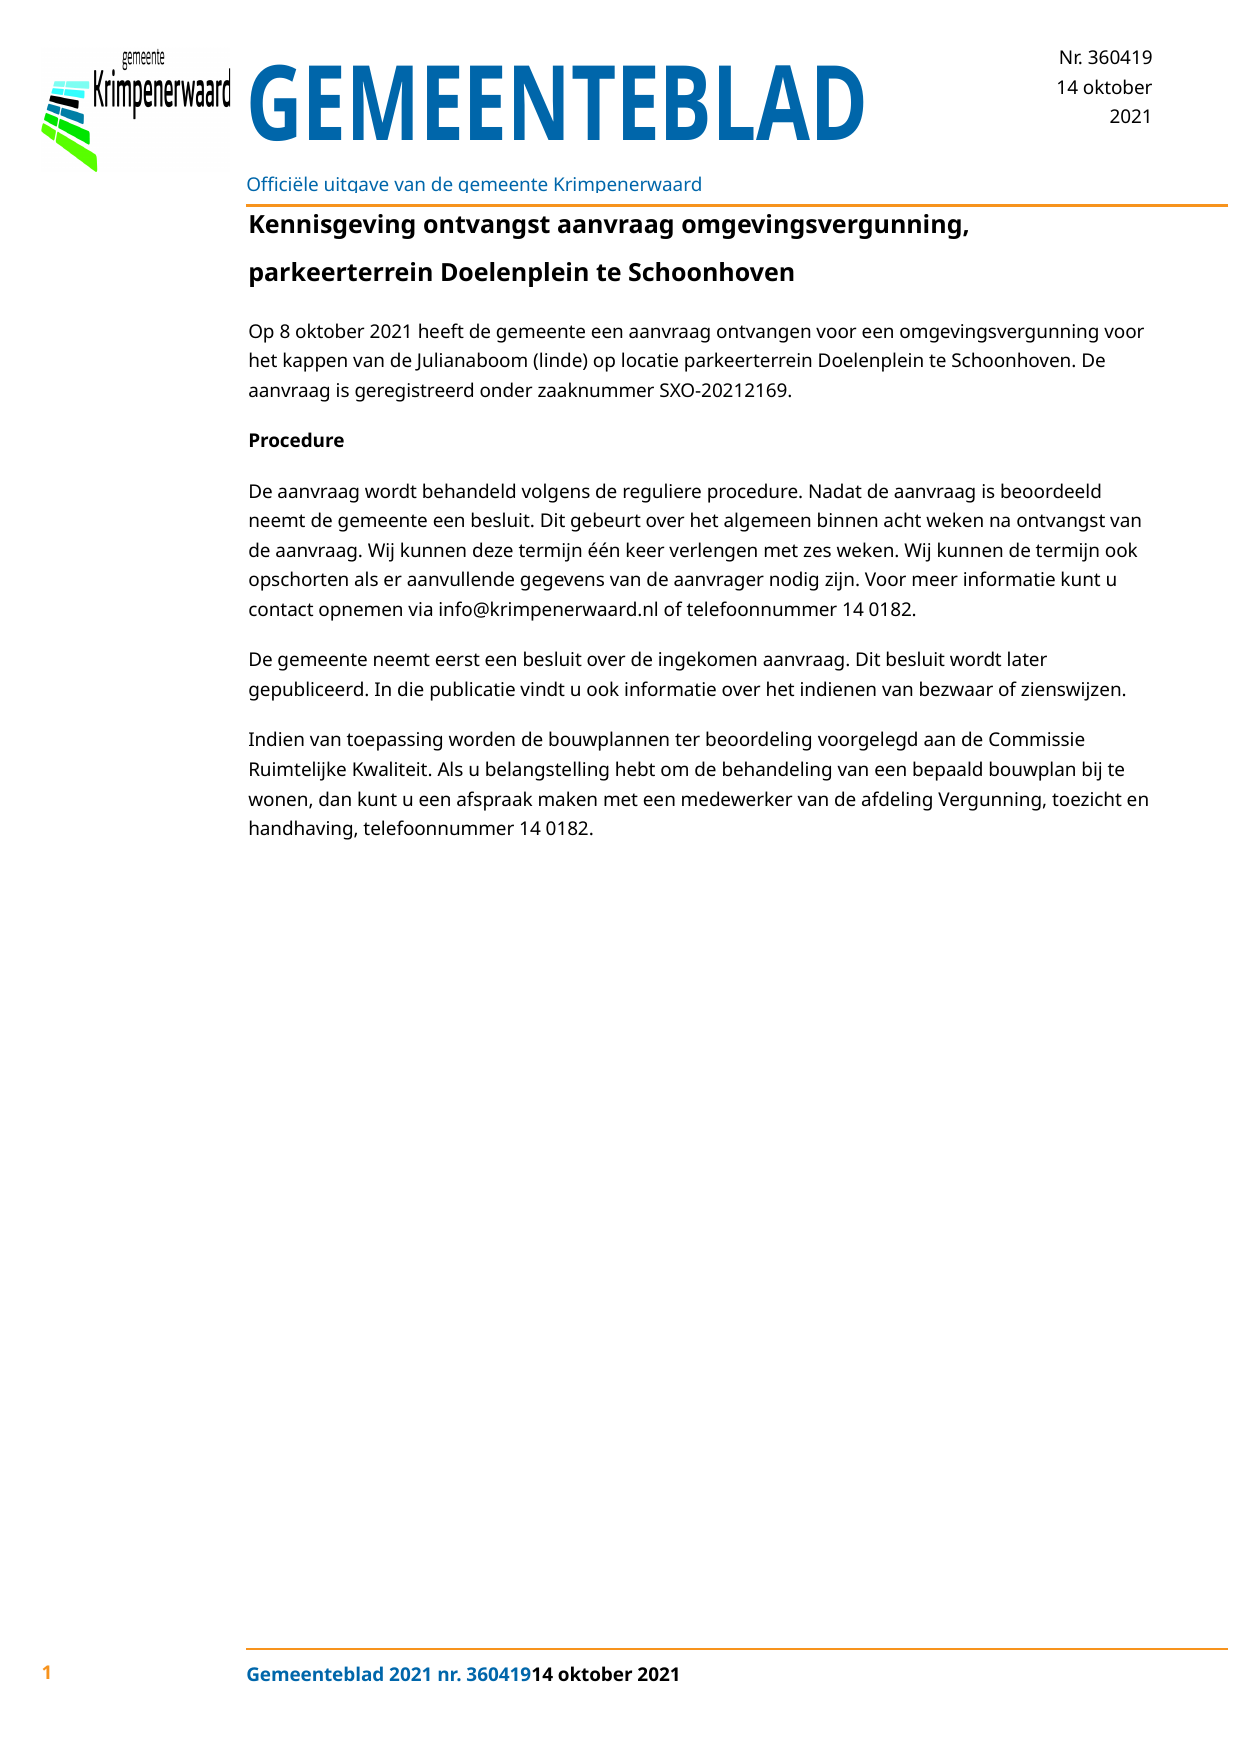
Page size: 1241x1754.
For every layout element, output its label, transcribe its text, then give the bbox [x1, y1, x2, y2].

text Indien van toepassing worden de bouwplannen ter beoordeling voorgelegd aan de Commissie Ruimtelijke Kwaliteit. Als u belangstelling hebt om de behandeling van een bepaald bouwplan bij te wonen, dan kunt u een afspraak maken met een medewerker van de afdeling Vergunning, toezicht en handhaving, telefoonnummer 14 0182. [248, 727, 1152, 841]
picture [41, 47, 231, 172]
text Kennisgeving ontvangst aanvraag omgevingsvergunning, parkeerterrein Doelenplein te Schoonhoven [248, 207, 1152, 288]
text Op 8 oktober 2021 heeft de gemeente een aanvraag ontvangen voor een omgevingsvergunning voor het kappen van de Julianaboom (linde) op locatie parkeerterrein Doelenplein te Schoonhoven. De aanvraag is geregistreerd onder zaaknummer SXO-20212169. [248, 318, 1152, 403]
text Procedure [248, 427, 1152, 453]
text De gemeente neemt eerst een besluit over de ingekomen aanvraag. Dit besluit wordt later gepubliceerd. In die publicatie vindt u ook informatie over het indienen van bezwaar of zienswijzen. [248, 647, 1152, 702]
text De aanvraag wordt behandeld volgens de reguliere procedure. Nadat de aanvraag is beoordeeld neemt de gemeente een besluit. Dit gebeurt over het algemeen binnen acht weken na ontvangst van de aanvraag. Wij kunnen deze termijn één keer verlengen met zes weken. Wij kunnen de termijn ook opschorten als er aanvullende gegevens van de aanvrager nodig zijn. Voor meer informatie kunt u contact opnemen via info@krimpenerwaard.nl of telefoonnummer 14 0182. [248, 478, 1152, 622]
